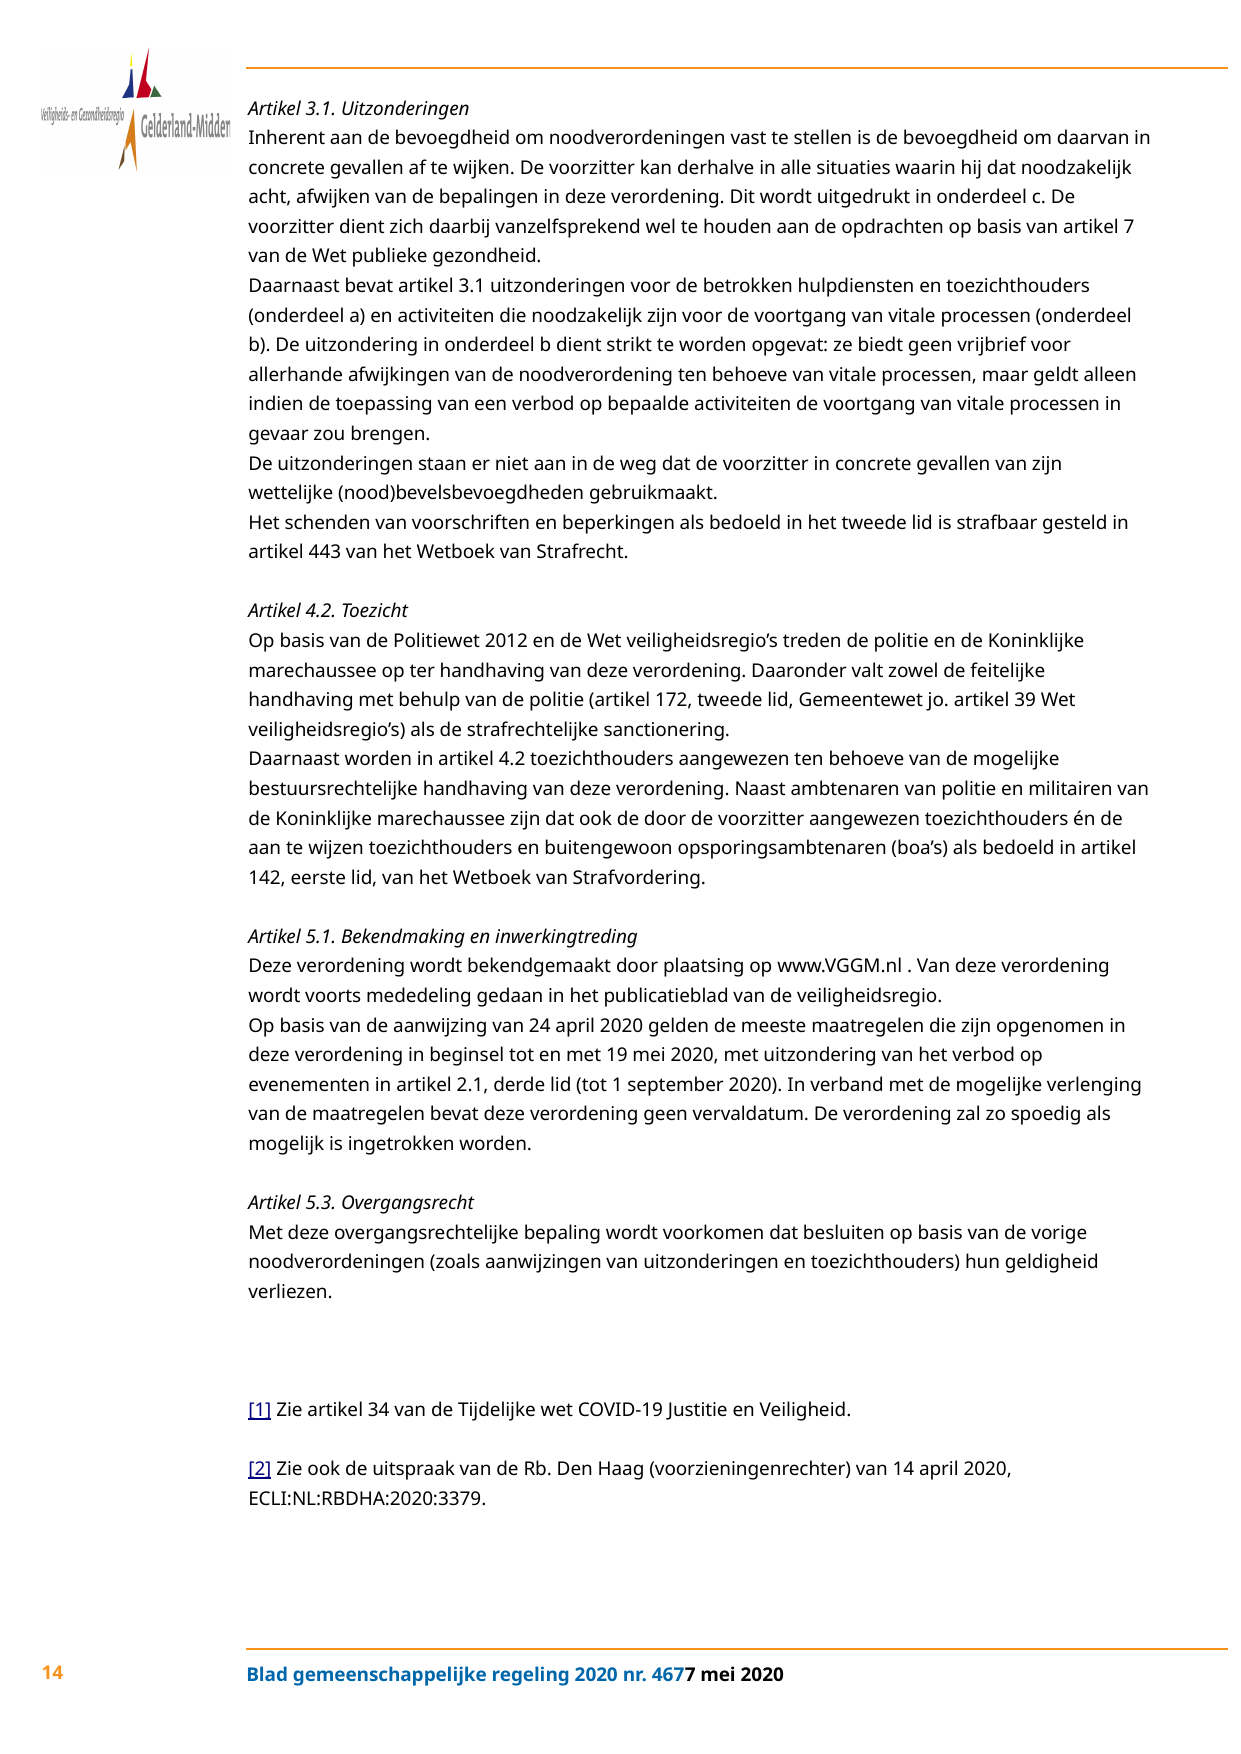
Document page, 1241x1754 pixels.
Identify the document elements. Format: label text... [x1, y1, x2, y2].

text Met deze overgangsrechtelijke bepaling wordt voorkomen dat besluiten op basis van de vorige noodverordeningen (zoals aanwijzingen van uitzonderingen en toezichthouders) hun geldigheid verliezen. [248, 1219, 1152, 1304]
text Op basis van de aanwijzing van 24 april 2020 gelden de meeste maatregelen die zijn opgenomen in deze verordening in beginsel tot en met 19 mei 2020, met uitzondering van het verbod op evenementen in artikel 2.1, derde lid (tot 1 september 2020). In verband met de mogelijke verlenging van de maatregelen bevat deze verordening geen vervaldatum. De verordening zal zo spoedig als mogelijk is ingetrokken worden. [248, 1012, 1152, 1156]
text Artikel 5.3. Overgangsrecht [248, 1189, 1152, 1215]
text Artikel 5.1. Bekendmaking en inwerkingtreding [248, 923, 1152, 949]
text [1] Zie artikel 34 van de Tijdelijke wet COVID-19 Justitie en Veiligheid. [248, 1396, 1152, 1422]
text Het schenden van voorschriften en beperkingen als bedoeld in het tweede lid is strafbaar gesteld in artikel 443 van het Wetboek van Strafrecht. [248, 509, 1152, 564]
picture [41, 47, 231, 172]
text Inherent aan de bevoegdheid om noodverordeningen vast te stellen is de bevoegdheid om daarvan in concrete gevallen af te wijken. De voorzitter kan derhalve in alle situaties waarin hij dat noodzakelijk acht, afwijken van de bepalingen in deze verordening. Dit wordt uitgedrukt in onderdeel c. De voorzitter dient zich daarbij vanzelfsprekend wel te houden aan de opdrachten op basis van artikel 7 van de Wet publieke gezondheid. [248, 124, 1152, 268]
text [2] Zie ook de uitspraak van de Rb. Den Haag (voorzieningenrechter) van 14 april 2020, ECLI:NL:RBDHA:2020:3379. [248, 1456, 1152, 1511]
text Op basis van de Politiewet 2012 en de Wet veiligheidsregio’s treden de politie en de Koninklijke marechaussee op ter handhaving van deze verordening. Daaronder valt zowel de feitelijke handhaving met behulp van de politie (artikel 172, tweede lid, Gemeentewet jo. artikel 39 Wet veiligheidsregio’s) als de strafrechtelijke sanctionering. [248, 627, 1152, 742]
text Artikel 4.2. Toezicht [248, 598, 1152, 623]
text De uitzonderingen staan er niet aan in de weg dat de voorzitter in concrete gevallen van zijn wettelijke (nood)bevelsbevoegdheden gebruikmaakt. [248, 450, 1152, 505]
text Daarnaast worden in artikel 4.2 toezichthouders aangewezen ten behoeve van de mogelijke bestuursrechtelijke handhaving van deze verordening. Naast ambtenaren van politie en militairen van de Koninklijke marechaussee zijn dat ook de door de voorzitter aangewezen toezichthouders én de aan te wijzen toezichthouders en buitengewoon opsporingsambtenaren (boa’s) als bedoeld in artikel 142, eerste lid, van het Wetboek van Strafvordering. [248, 746, 1152, 890]
text Deze verordening wordt bekendgemaakt door plaatsing op www.VGGM.nl . Van deze verordening wordt voorts mededeling gedaan in het publicatieblad van de veiligheidsregio. [248, 953, 1152, 1008]
text Daarnaast bevat artikel 3.1 uitzonderingen voor de betrokken hulpdiensten en toezichthouders (onderdeel a) en activiteiten die noodzakelijk zijn voor de voortgang van vitale processen (onderdeel b). De uitzondering in onderdeel b dient strikt te worden opgevat: ze biedt geen vrijbrief voor allerhande afwijkingen van de noodverordening ten behoeve van vitale processen, maar geldt alleen indien de toepassing van een verbod op bepaalde activiteiten de voortgang van vitale processen in gevaar zou brengen. [248, 272, 1152, 446]
text Artikel 3.1. Uitzonderingen [248, 95, 1152, 121]
